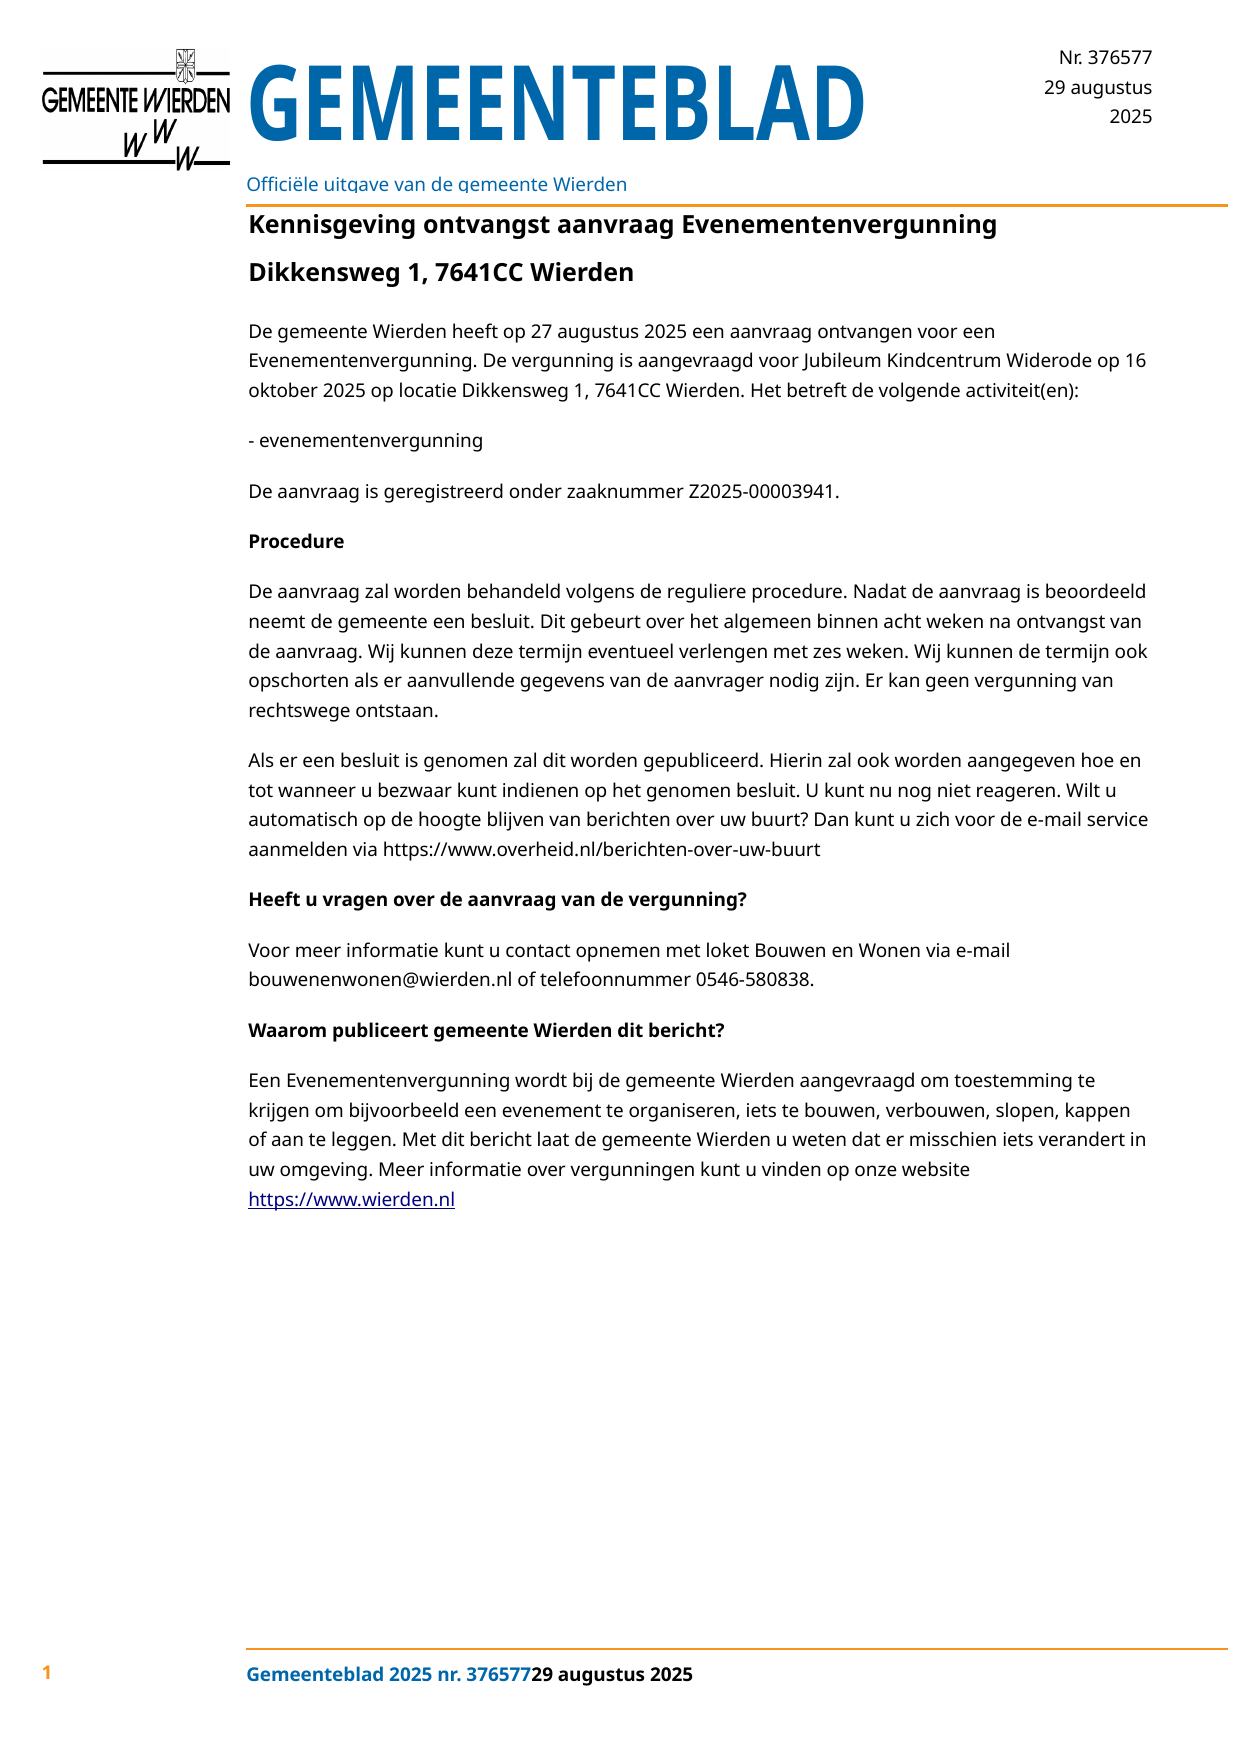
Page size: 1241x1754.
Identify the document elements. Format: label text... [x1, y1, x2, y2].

text Heeft u vragen over de aanvraag van de vergunning? [248, 887, 1152, 912]
text Als er een besluit is genomen zal dit worden gepubliceerd. Hierin zal ook worden aangegeven hoe en tot wanneer u bezwaar kunt indienen op het genomen besluit. U kunt nu nog niet reageren. Wilt u automatisch op de hoogte blijven van berichten over uw buurt? Dan kunt u zich voor de e-mail service aanmelden via https://www.overheid.nl/berichten-over-uw-buurt [248, 747, 1152, 862]
text De aanvraag zal worden behandeld volgens de reguliere procedure. Nadat de aanvraag is beoordeeld neemt de gemeente een besluit. Dit gebeurt over het algemeen binnen acht weken na ontvangst van de aanvraag. Wij kunnen deze termijn eventueel verlengen met zes weken. Wij kunnen de termijn ook opschorten als er aanvullende gegevens van de aanvrager nodig zijn. Er kan geen vergunning van rechtswege ontstaan. [248, 579, 1152, 723]
text De aanvraag is geregistreerd onder zaaknummer Z2025-00003941. [248, 478, 1152, 504]
text Voor meer informatie kunt u contact opnemen met loket Bouwen en Wonen via e-mail bouwenenwonen@wierden.nl of telefoonnummer 0546-580838. [248, 937, 1152, 992]
text Kennisgeving ontvangst aanvraag Evenementenvergunning Dikkensweg 1, 7641CC Wierden [248, 207, 1152, 288]
text - evenementenvergunning [248, 427, 1152, 453]
text Procedure [248, 528, 1152, 554]
text De gemeente Wierden heeft op 27 augustus 2025 een aanvraag ontvangen voor een Evenementenvergunning. De vergunning is aangevraagd voor Jubileum Kindcentrum Widerode op 16 oktober 2025 op locatie Dikkensweg 1, 7641CC Wierden. Het betreft de volgende activiteit(en): [248, 318, 1152, 403]
text Een Evenementenvergunning wordt bij de gemeente Wierden aangevraagd om toestemming te krijgen om bijvoorbeeld een evenement te organiseren, iets te bouwen, verbouwen, slopen, kappen of aan te leggen. Met dit bericht laat de gemeente Wierden u weten dat er misschien iets verandert in uw omgeving. Meer informatie over vergunningen kunt u vinden op onze website https://www.wierden.nl [248, 1067, 1152, 1212]
text Waarom publiceert gemeente Wierden dit bericht? [248, 1017, 1152, 1043]
picture [41, 47, 231, 172]
